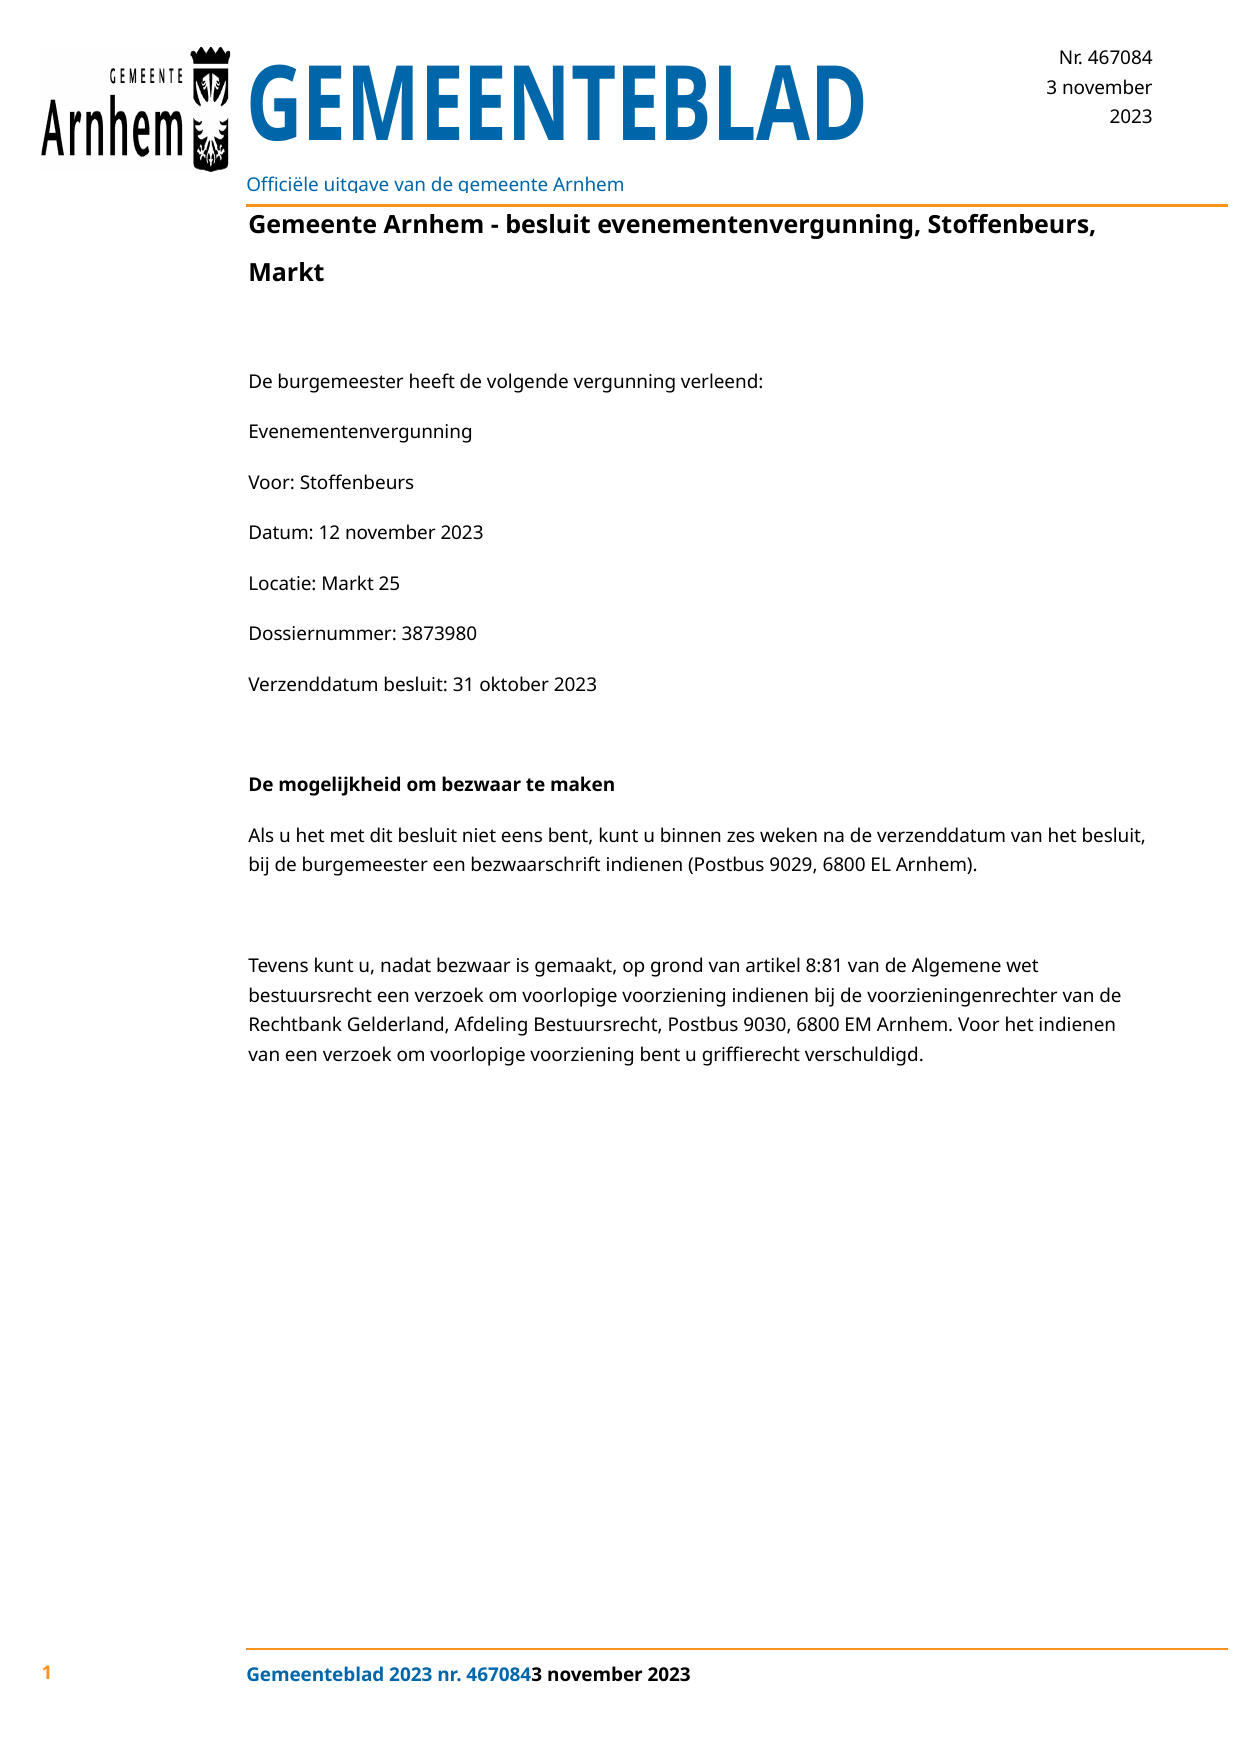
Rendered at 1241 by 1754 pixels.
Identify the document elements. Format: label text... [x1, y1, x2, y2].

text De burgemeester heeft de volgende vergunning verleend: [248, 368, 1152, 394]
text De mogelijkheid om bezwaar te maken [248, 772, 1152, 797]
picture [41, 47, 231, 172]
text Evenementenvergunning [248, 419, 1152, 444]
text Tevens kunt u, nadat bezwaar is gemaakt, op grond van artikel 8:81 van de Algemene wet bestuursrecht een verzoek om voorlopige voorziening indienen bij de voorzieningenrechter van de Rechtbank Gelderland, Afdeling Bestuursrecht, Postbus 9030, 6800 EM Arnhem. Voor het indienen van een verzoek om voorlopige voorziening bent u griffierecht verschuldigd. [248, 952, 1152, 1067]
text Voor: Stoffenbeurs [248, 469, 1152, 495]
text Dossiernummer: 3873980 [248, 620, 1152, 646]
text Gemeente Arnhem - besluit evenementenvergunning, Stoffenbeurs, Markt [248, 207, 1152, 288]
text Als u het met dit besluit niet eens bent, kunt u binnen zes weken na de verzenddatum van het besluit, bij de burgemeester een bezwaarschrift indienen (Postbus 9029, 6800 EL Arnhem). [248, 822, 1152, 877]
text Locatie: Markt 25 [248, 570, 1152, 596]
text Verzenddatum besluit: 31 oktober 2023 [248, 671, 1152, 697]
text Datum: 12 november 2023 [248, 519, 1152, 545]
